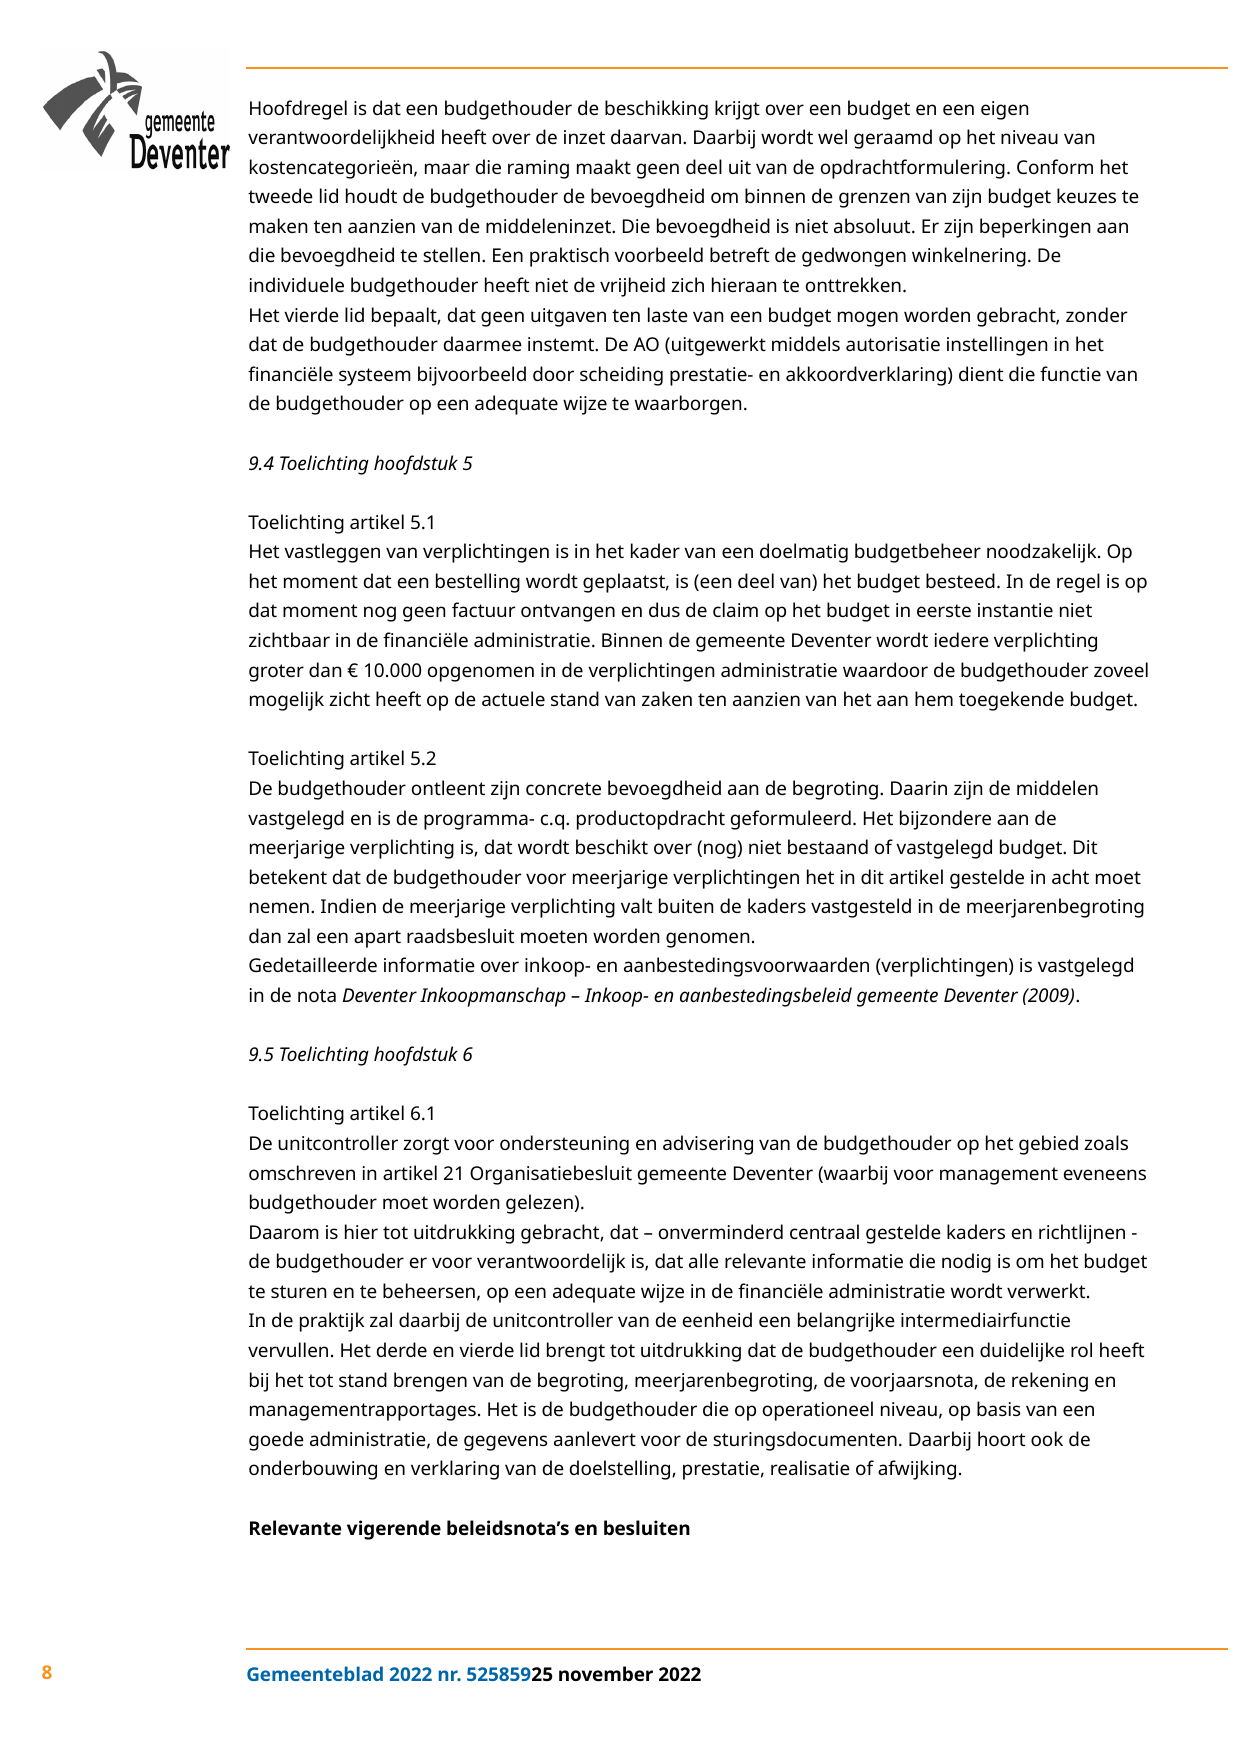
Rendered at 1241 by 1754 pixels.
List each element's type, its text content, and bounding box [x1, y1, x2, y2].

text Daarom is hier tot uitdrukking gebracht, dat – onverminderd centraal gestelde kaders en richtlijnen - de budgethouder er voor verantwoordelijk is, dat alle relevante informatie die nodig is om het budget te sturen en te beheersen, op een adequate wijze in de financiële administratie wordt verwerkt. [248, 1219, 1152, 1304]
text Toelichting artikel 6.1 [248, 1101, 1152, 1126]
text De budgethouder ontleent zijn concrete bevoegdheid aan de begroting. Daarin zijn de middelen vastgelegd en is de programma- c.q. productopdracht geformuleerd. Het bijzondere aan de meerjarige verplichting is, dat wordt beschikt over (nog) niet bestaand of vastgelegd budget. Dit betekent dat de budgethouder voor meerjarige verplichtingen het in dit artikel gestelde in acht moet nemen. Indien de meerjarige verplichting valt buiten de kaders vastgesteld in de meerjarenbegroting dan zal een apart raadsbesluit moeten worden genomen. [248, 775, 1152, 949]
picture [41, 47, 231, 172]
text Gedetailleerde informatie over inkoop- en aanbestedingsvoorwaarden (verplichtingen) is vastgelegd in de nota Deventer Inkoopmanschap – Inkoop- en aanbestedingsbeleid gemeente Deventer (2009). [248, 953, 1152, 1008]
text Het vastleggen van verplichtingen is in het kader van een doelmatig budgetbeheer noodzakelijk. Op het moment dat een bestelling wordt geplaatst, is (een deel van) het budget besteed. In de regel is op dat moment nog geen factuur ontvangen en dus de claim op het budget in eerste instantie niet zichtbaar in de financiële administratie. Binnen de gemeente Deventer wordt iedere verplichting groter dan € 10.000 opgenomen in de verplichtingen administratie waardoor de budgethouder zoveel mogelijk zicht heeft op de actuele stand van zaken ten aanzien van het aan hem toegekende budget. [248, 538, 1152, 712]
text Relevante vigerende beleidsnota’s en besluiten [248, 1515, 1152, 1541]
text 9.4 Toelichting hoofdstuk 5 [248, 450, 1152, 476]
text In de praktijk zal daarbij de unitcontroller van de eenheid een belangrijke intermediairfunctie vervullen. Het derde en vierde lid brengt tot uitdrukking dat de budgethouder een duidelijke rol heeft bij het tot stand brengen van de begroting, meerjarenbegroting, de voorjaarsnota, de rekening en managementrapportages. Het is de budgethouder die op operationeel niveau, op basis van een goede administratie, de gegevens aanlevert voor de sturingsdocumenten. Daarbij hoort ook de onderbouwing en verklaring van de doelstelling, prestatie, realisatie of afwijking. [248, 1308, 1152, 1481]
text Hoofdregel is dat een budgethouder de beschikking krijgt over een budget en een eigen verantwoordelijkheid heeft over de inzet daarvan. Daarbij wordt wel geraamd op het niveau van kostencategorieën, maar die raming maakt geen deel uit van de opdrachtformulering. Conform het tweede lid houdt de budgethouder de bevoegdheid om binnen de grenzen van zijn budget keuzes te maken ten aanzien van de middeleninzet. Die bevoegdheid is niet absoluut. Er zijn beperkingen aan die bevoegdheid te stellen. Een praktisch voorbeeld betreft de gedwongen winkelnering. De individuele budgethouder heeft niet de vrijheid zich hieraan te onttrekken. [248, 95, 1152, 298]
text Het vierde lid bepaalt, dat geen uitgaven ten laste van een budget mogen worden gebracht, zonder dat de budgethouder daarmee instemt. De AO (uitgewerkt middels autorisatie instellingen in het financiële systeem bijvoorbeeld door scheiding prestatie- en akkoordverklaring) dient die functie van de budgethouder op een adequate wijze te waarborgen. [248, 302, 1152, 416]
text De unitcontroller zorgt voor ondersteuning en advisering van de budgethouder op het gebied zoals omschreven in artikel 21 Organisatiebesluit gemeente Deventer (waarbij voor management eveneens budgethouder moet worden gelezen). [248, 1130, 1152, 1215]
text Toelichting artikel 5.1 [248, 509, 1152, 535]
text 9.5 Toelichting hoofdstuk 6 [248, 1041, 1152, 1067]
text Toelichting artikel 5.2 [248, 746, 1152, 771]
